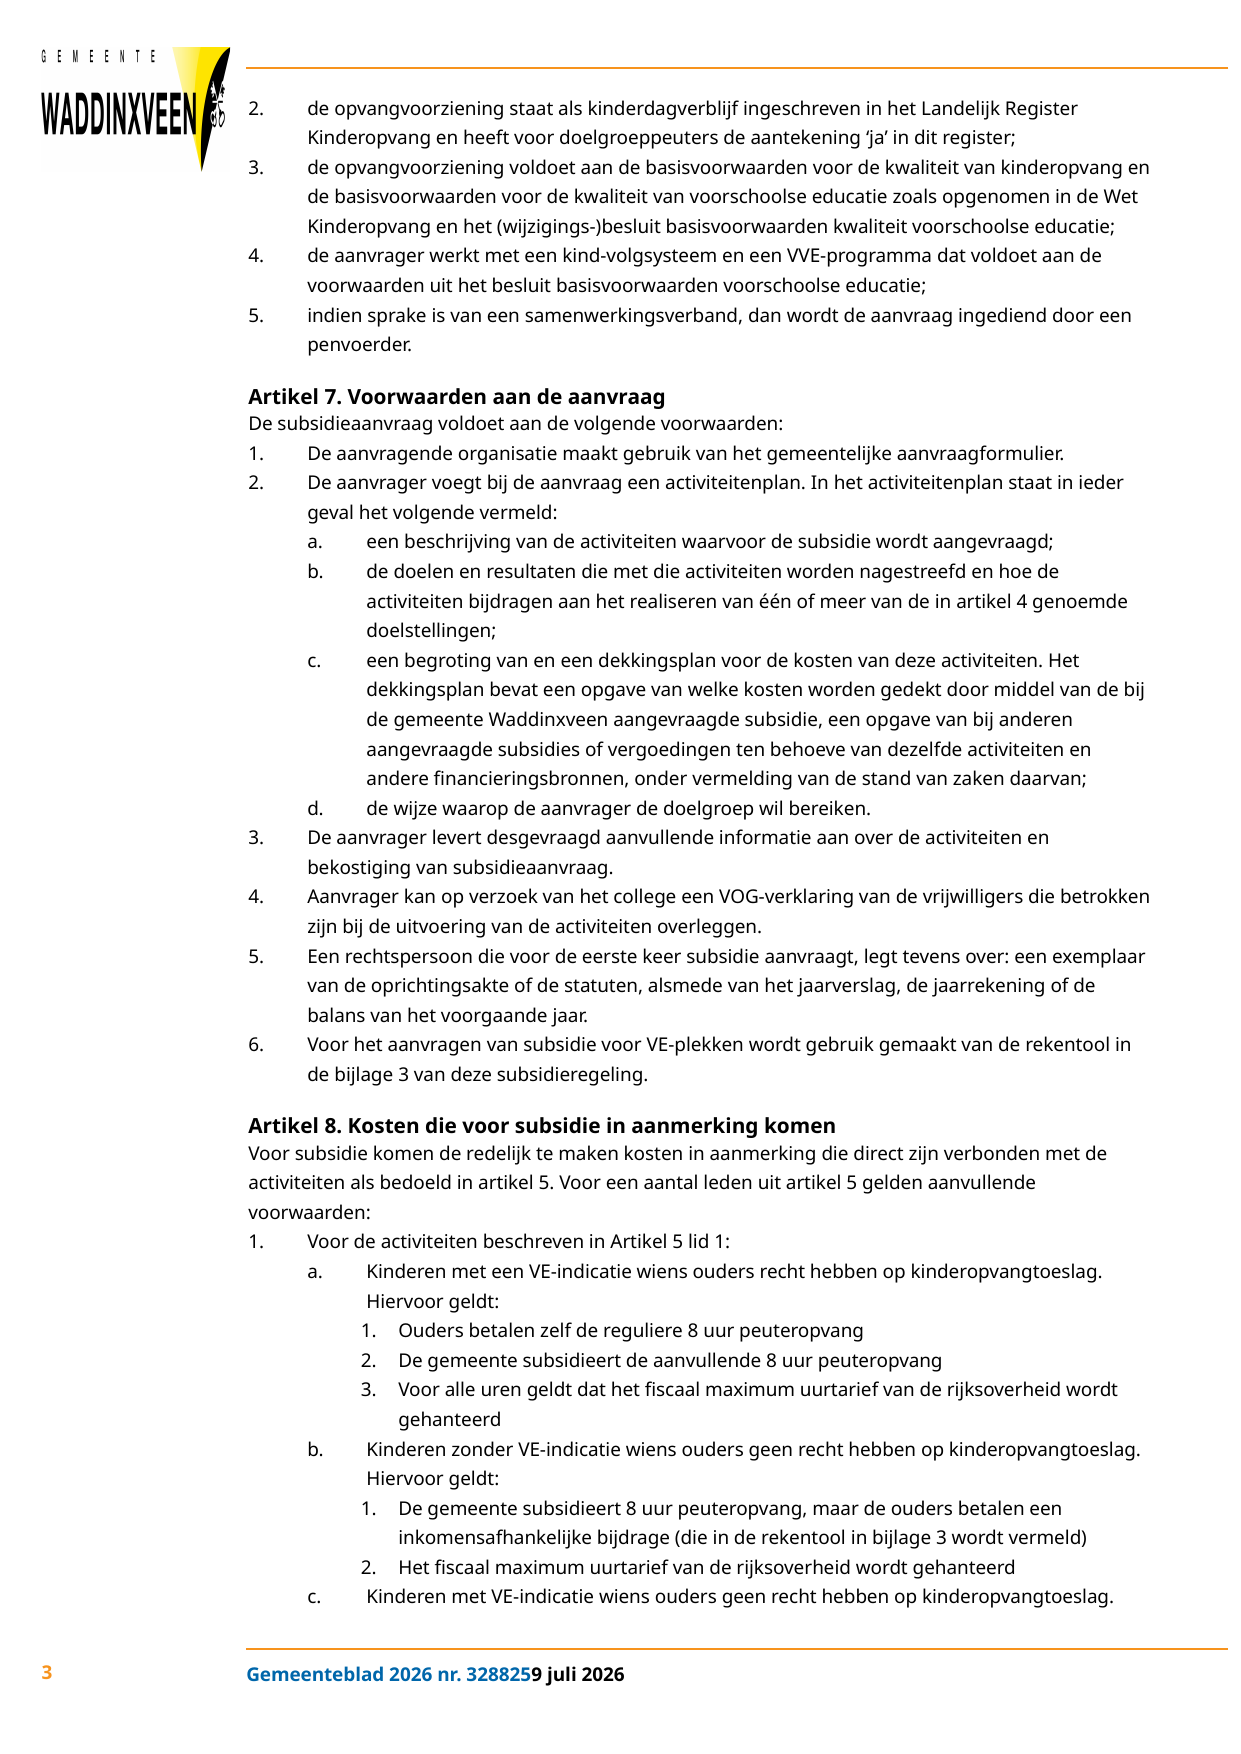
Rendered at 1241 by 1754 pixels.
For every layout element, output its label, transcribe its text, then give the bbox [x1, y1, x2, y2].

list De aanvrager levert desgevraagd aanvullende informatie aan over de activiteiten en bekostiging van subsidieaanvraag. [248, 824, 1152, 880]
list De aanvrager voegt bij de aanvraag een activiteitenplan. In het activiteitenplan staat in ieder geval het volgende vermeld: [248, 469, 1152, 525]
list een begroting van en een dekkingsplan voor de kosten van deze activiteiten. Het dekkingsplan bevat een opgave van welke kosten worden gedekt door middel van de bij de gemeente Waddinxveen aangevraagde subsidie, een opgave van bij anderen aangevraagde subsidies of vergoedingen ten behoeve van dezelfde activiteiten en andere financieringsbronnen, onder vermelding van de stand van zaken daarvan; [307, 647, 1152, 791]
list De aanvragende organisatie maakt gebruik van het gemeentelijke aanvraagformulier. [248, 440, 1152, 466]
list de doelen en resultaten die met die activiteiten worden nagestreefd en hoe de activiteiten bijdragen aan het realiseren van één of meer van de in artikel 4 genoemde doelstellingen; [307, 558, 1152, 643]
picture [41, 47, 231, 172]
text De subsidieaanvraag voldoet aan de volgende voorwaarden: [248, 410, 1152, 436]
list Voor alle uren geldt dat het fiscaal maximum uurtarief van de rijksoverheid wordt gehanteerd [361, 1377, 1152, 1432]
list De gemeente subsidieert 8 uur peuteropvang, maar de ouders betalen een inkomensafhankelijke bijdrage (die in de rekentool in bijlage 3 wordt vermeld) [361, 1495, 1152, 1550]
list de opvangvoorziening voldoet aan de basisvoorwaarden voor de kwaliteit van kinderopvang en de basisvoorwaarden voor de kwaliteit van voorschoolse educatie zoals opgenomen in de Wet Kinderopvang en het (wijzigings-)besluit basisvoorwaarden kwaliteit voorschoolse educatie; [248, 154, 1152, 239]
list Kinderen zonder VE-indicatie wiens ouders geen recht hebben op kinderopvangtoeslag. Hiervoor geldt: [307, 1436, 1152, 1491]
list de wijze waarop de aanvrager de doelgroep wil bereiken. [307, 795, 1152, 821]
list Het fiscaal maximum uurtarief van de rijksoverheid wordt gehanteerd [361, 1554, 1152, 1580]
list De gemeente subsidieert de aanvullende 8 uur peuteropvang [361, 1347, 1152, 1373]
list indien sprake is van een samenwerkingsverband, dan wordt de aanvraag ingediend door een penvoerder. [248, 302, 1152, 357]
text Artikel 7. Voorwaarden aan de aanvraag [248, 382, 1152, 410]
list Een rechtspersoon die voor de eerste keer subsidie aanvraagt, legt tevens over: een exemplaar van de oprichtingsakte of de statuten, alsmede van het jaarverslag, de jaarrekening of de balans van het voorgaande jaar. [248, 943, 1152, 1028]
list de opvangvoorziening staat als kinderdagverblijf ingeschreven in het Landelijk Register Kinderopvang en heeft voor doelgroeppeuters de aantekening ‘ja’ in dit register; [248, 95, 1152, 150]
list Kinderen met een VE-indicatie wiens ouders recht hebben op kinderopvangtoeslag. Hiervoor geldt: [307, 1258, 1152, 1314]
list Ouders betalen zelf de reguliere 8 uur peuteropvang [361, 1317, 1152, 1343]
list een beschrijving van de activiteiten waarvoor de subsidie wordt aangevraagd; [307, 529, 1152, 554]
list Voor de activiteiten beschreven in Artikel 5 lid 1: [248, 1229, 1152, 1254]
list Kinderen met VE-indicatie wiens ouders geen recht hebben op kinderopvangtoeslag. [307, 1584, 1152, 1609]
list de aanvrager werkt met een kind-volgsysteem en een VVE-programma dat voldoet aan de voorwaarden uit het besluit basisvoorwaarden voorschoolse educatie; [248, 243, 1152, 298]
text Artikel 8. Kosten die voor subsidie in aanmerking komen [248, 1112, 1152, 1140]
text Voor subsidie komen de redelijk te maken kosten in aanmerking die direct zijn verbonden met de activiteiten als bedoeld in artikel 5. Voor een aantal leden uit artikel 5 gelden aanvullende voorwaarden: [248, 1140, 1152, 1225]
list Aanvrager kan op verzoek van het college een VOG-verklaring van de vrijwilligers die betrokken zijn bij de uitvoering van de activiteiten overleggen. [248, 884, 1152, 939]
list Voor het aanvragen van subsidie voor VE-plekken wordt gebruik gemaakt van de rekentool in de bijlage 3 van deze subsidieregeling. [248, 1032, 1152, 1087]
